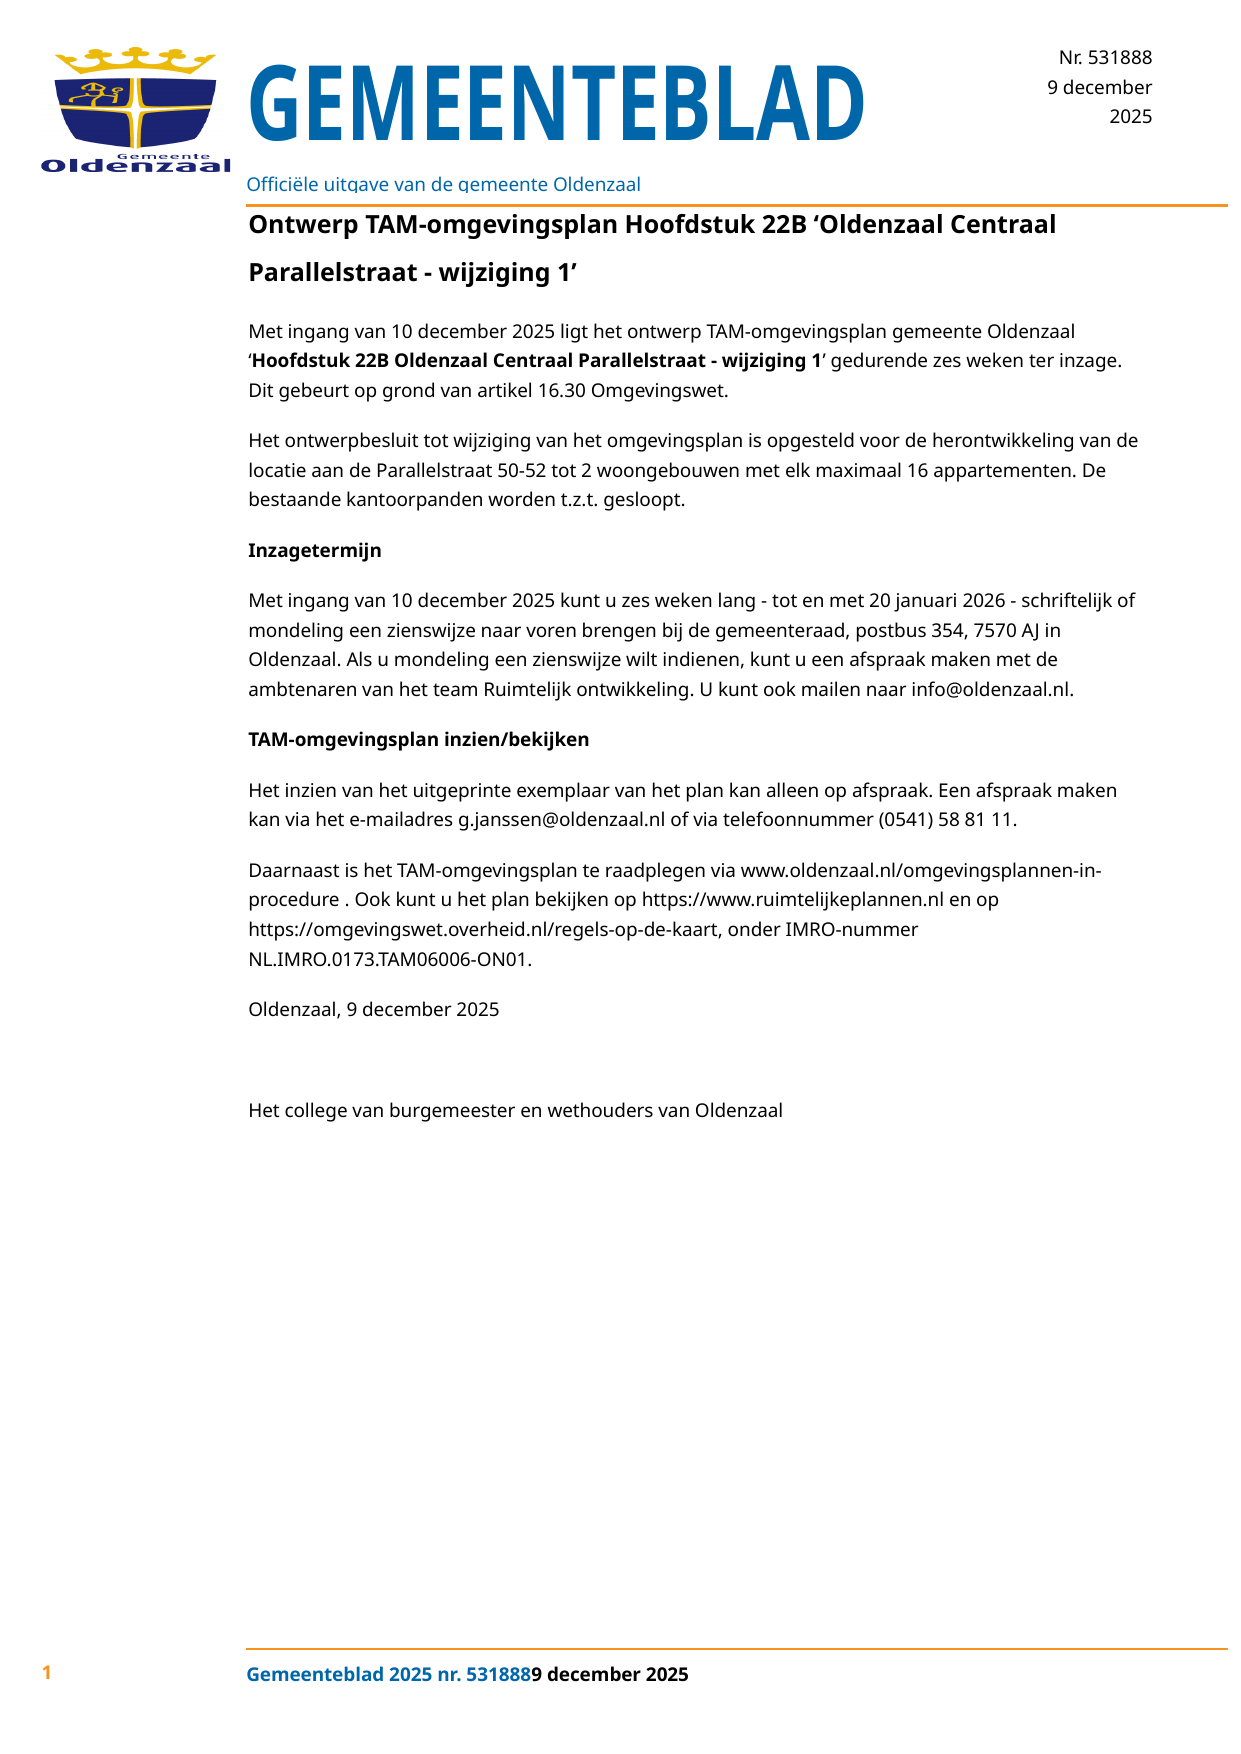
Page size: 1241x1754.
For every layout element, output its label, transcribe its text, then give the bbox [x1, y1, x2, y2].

text TAM-omgevingsplan inzien/bekijken [248, 727, 1152, 752]
picture [41, 47, 231, 172]
text Daarnaast is het TAM-omgevingsplan te raadplegen via www.oldenzaal.nl/omgevingsplannen-in-procedure . Ook kunt u het plan bekijken op https://www.ruimtelijkeplannen.nl en op https://omgevingswet.overheid.nl/regels-op-de-kaart, onder IMRO-nummer NL.IMRO.0173.TAM06006-ON01. [248, 857, 1152, 972]
text Ontwerp TAM-omgevingsplan Hoofdstuk 22B ‘Oldenzaal Centraal Parallelstraat - wijziging 1’ [248, 207, 1152, 288]
text Met ingang van 10 december 2025 ligt het ontwerp TAM-omgevingsplan gemeente Oldenzaal ‘Hoofdstuk 22B Oldenzaal Centraal Parallelstraat - wijziging 1’ gedurende zes weken ter inzage. Dit gebeurt op grond van artikel 16.30 Omgevingswet. [248, 318, 1152, 403]
text Het inzien van het uitgeprinte exemplaar van het plan kan alleen op afspraak. Een afspraak maken kan via het e-mailadres g.janssen@oldenzaal.nl of via telefoonnummer (0541) 58 81 11. [248, 777, 1152, 832]
text Inzagetermijn [248, 537, 1152, 563]
text Het college van burgemeester en wethouders van Oldenzaal [248, 1097, 1152, 1123]
text Het ontwerpbesluit tot wijziging van het omgevingsplan is opgesteld voor de herontwikkeling van de locatie aan de Parallelstraat 50-52 tot 2 woongebouwen met elk maximaal 16 appartementen. De bestaande kantoorpanden worden t.z.t. gesloopt. [248, 427, 1152, 512]
text Oldenzaal, 9 december 2025 [248, 996, 1152, 1022]
text Met ingang van 10 december 2025 kunt u zes weken lang - tot en met 20 januari 2026 - schriftelijk of mondeling een zienswijze naar voren brengen bij de gemeenteraad, postbus 354, 7570 AJ in Oldenzaal. Als u mondeling een zienswijze wilt indienen, kunt u een afspraak maken met de ambtenaren van het team Ruimtelijk ontwikkeling. U kunt ook mailen naar info@oldenzaal.nl. [248, 587, 1152, 702]
